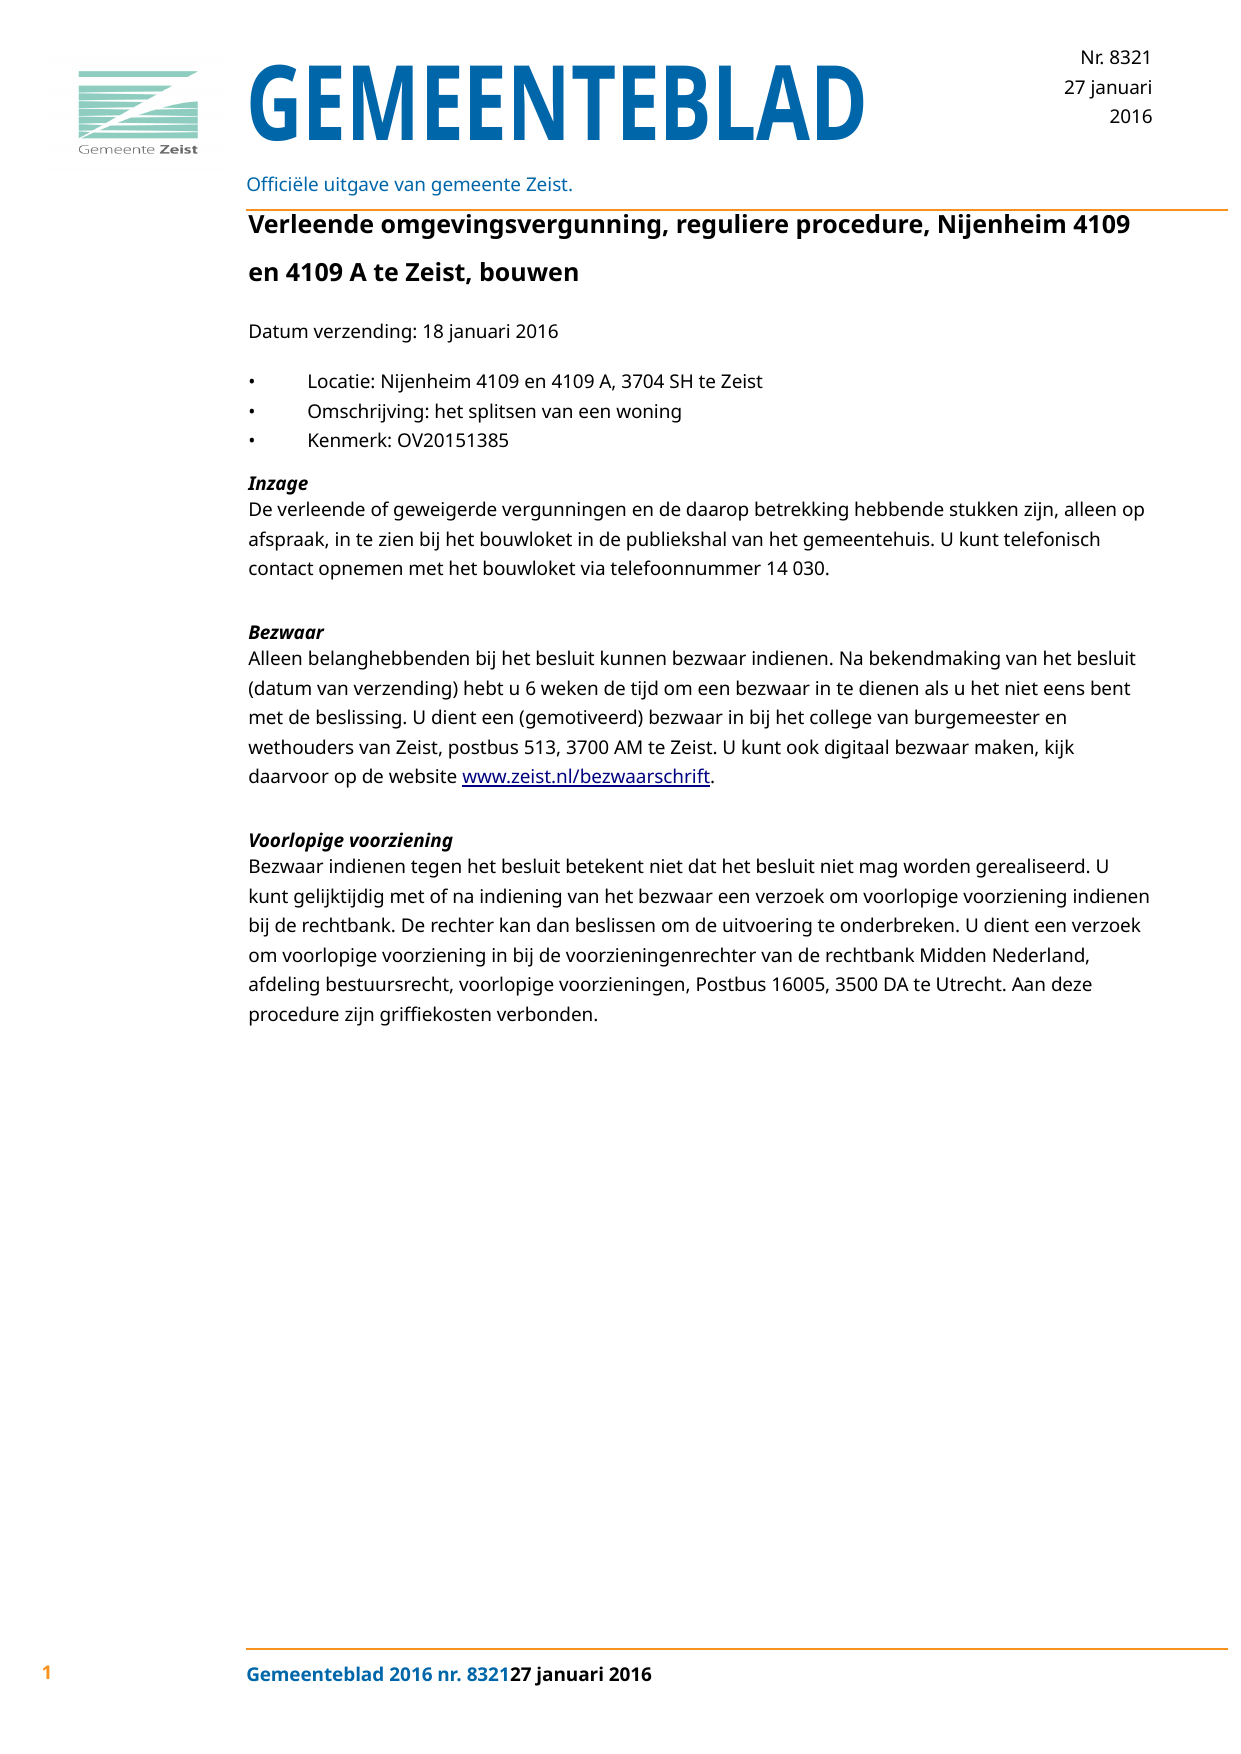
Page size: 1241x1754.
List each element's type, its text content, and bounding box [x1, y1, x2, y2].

text Bezwaar [248, 619, 1152, 645]
text Alleen belanghebbenden bij het besluit kunnen bezwaar indienen. Na bekendmaking van het besluit (datum van verzending) hebt u 6 weken de tijd om een bezwaar in te dienen als u het niet eens bent met de beslissing. U dient een (gemotiveerd) bezwaar in bij het college van burgemeester en wethouders van Zeist, postbus 513, 3700 AM te Zeist. U kunt ook digitaal bezwaar maken, kijk daarvoor op de website www.zeist.nl/bezwaarschrift. [248, 645, 1152, 789]
text De verleende of geweigerde vergunningen en de daarop betrekking hebbende stukken zijn, alleen op afspraak, in te zien bij het bouwloket in de publiekshal van het gemeentehuis. U kunt telefonisch contact opnemen met het bouwloket via telefoonnummer 14 030. [248, 496, 1152, 581]
list Locatie: Nijenheim 4109 en 4109 A, 3704 SH te Zeist [248, 368, 1152, 394]
list Kenmerk: OV20151385 [248, 427, 1152, 453]
text Verleende omgevingsvergunning, reguliere procedure, Nijenheim 4109 en 4109 A te Zeist, bouwen [248, 211, 1152, 288]
text Bezwaar indienen tegen het besluit betekent niet dat het besluit niet mag worden gerealiseerd. U kunt gelijktijdig met of na indiening van het bezwaar een verzoek om voorlopige voorziening indienen bij de rechtbank. De rechter kan dan beslissen om de uitvoering te onderbreken. U dient een verzoek om voorlopige voorziening in bij de voorzieningenrechter van de rechtbank Midden Nederland, afdeling bestuursrecht, voorlopige voorzieningen, Postbus 16005, 3500 DA te Utrecht. Aan deze procedure zijn griffiekosten verbonden. [248, 853, 1152, 1027]
picture [41, 47, 231, 172]
text Datum verzending: 18 januari 2016 [248, 318, 1152, 344]
text Inzage [248, 471, 1152, 496]
list Omschrijving: het splitsen van een woning [248, 398, 1152, 424]
text Voorlopige voorziening [248, 827, 1152, 853]
